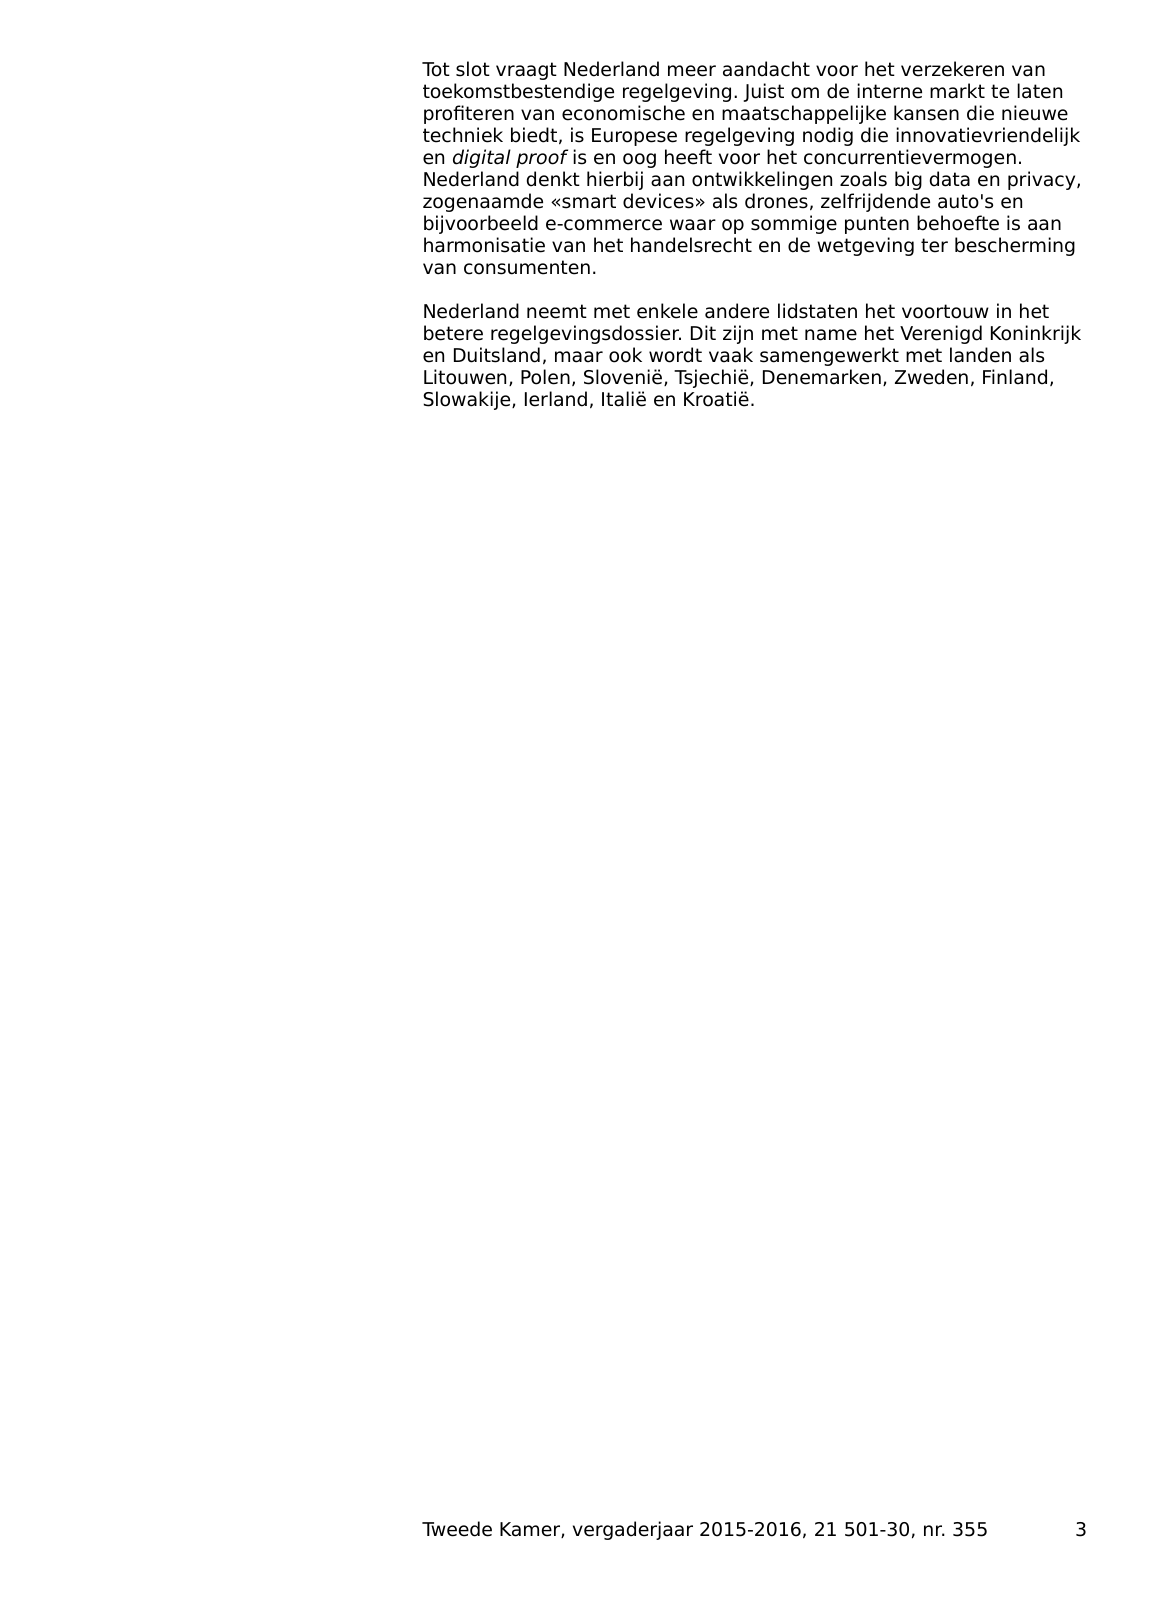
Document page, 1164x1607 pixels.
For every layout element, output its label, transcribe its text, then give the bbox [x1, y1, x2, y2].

text Nederland neemt met enkele andere lidstaten het voortouw in het betere regelgevingsdossier. Dit zijn met name het Verenigd Koninkrijk en Duitsland, maar ook wordt vaak samengewerkt met landen als Litouwen, Polen, Slovenië, Tsjechië, Denemarken, Zweden, Finland, Slowakije, Ierland, Italië en Kroatië. [422, 301, 1087, 411]
text Tot slot vraagt Nederland meer aandacht voor het verzekeren van toekomstbestendige regelgeving. Juist om de interne markt te laten profiteren van economische en maatschappelijke kansen die nieuwe techniek biedt, is Europese regelgeving nodig die innovatievriendelijk en digital proof is en oog heeft voor het concurrentievermogen. Nederland denkt hierbij aan ontwikkelingen zoals big data en privacy, zogenaamde «smart devices» als drones, zelfrijdende auto's en bijvoorbeeld e-commerce waar op sommige punten behoefte is aan harmonisatie van het handelsrecht en de wetgeving ter bescherming van consumenten. [422, 59, 1087, 279]
